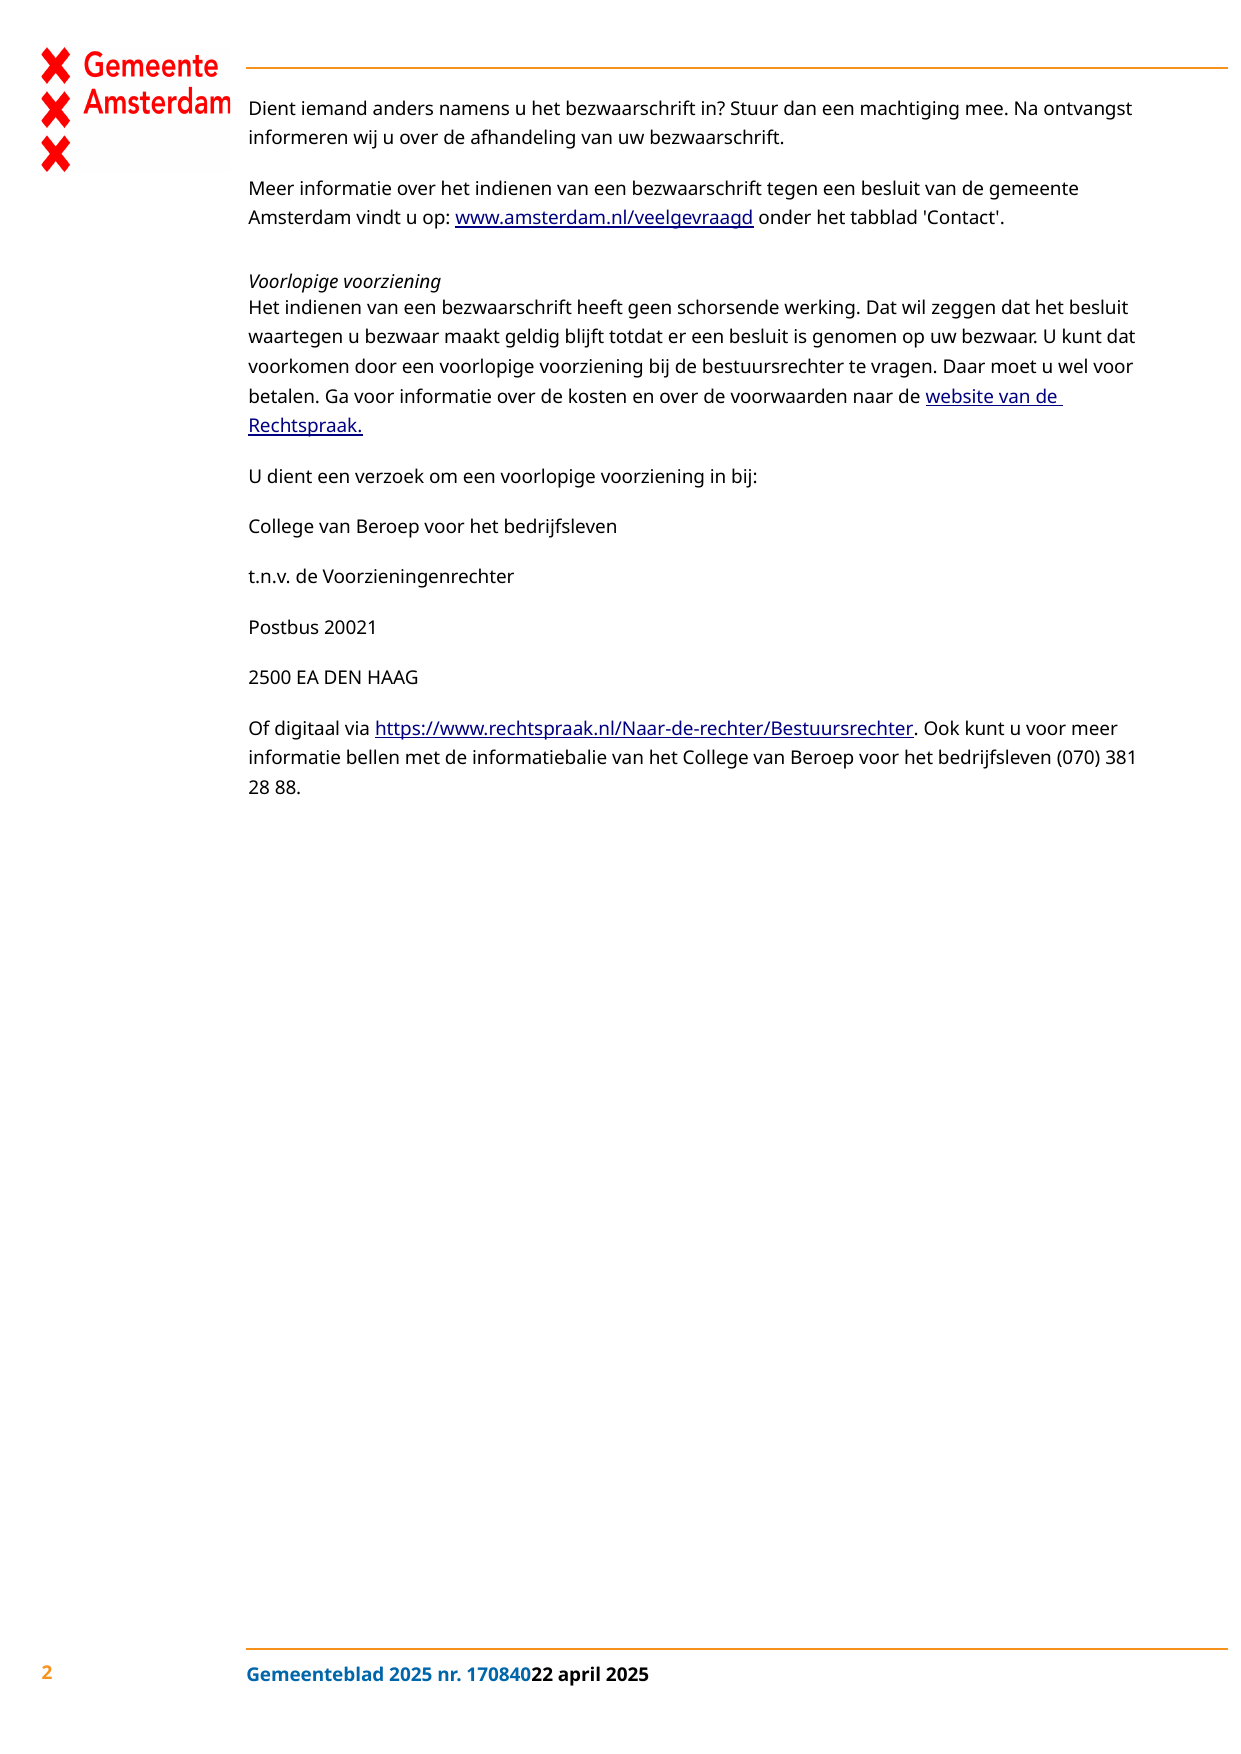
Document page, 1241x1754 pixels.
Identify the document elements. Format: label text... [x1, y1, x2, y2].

text Dient iemand anders namens u het bezwaarschrift in? Stuur dan een machtiging mee. Na ontvangst informeren wij u over de afhandeling van uw bezwaarschrift. [248, 95, 1152, 150]
picture [41, 47, 231, 172]
text Of digitaal via https://www.rechtspraak.nl/Naar-de-rechter/Bestuursrechter. Ook kunt u voor meer informatie bellen met de informatiebalie van het College van Beroep voor het bedrijfsleven (070) 381 28 88. [248, 715, 1152, 800]
text t.n.v. de Voorzieningenrechter [248, 564, 1152, 589]
text Het indienen van een bezwaarschrift heeft geen schorsende werking. Dat wil zeggen dat het besluit waartegen u bezwaar maakt geldig blijft totdat er een besluit is genomen op uw bezwaar. U kunt dat voorkomen door een voorlopige voorziening bij de bestuursrechter te vragen. Daar moet u wel voor betalen. Ga voor informatie over de kosten en over de voorwaarden naar de website van de Rechtspraak. [248, 294, 1152, 438]
text 2500 EA DEN HAAG [248, 664, 1152, 690]
text Meer informatie over het indienen van een bezwaarschrift tegen een besluit van de gemeente Amsterdam vindt u op: www.amsterdam.nl/veelgevraagd onder het tabblad 'Contact'. [248, 175, 1152, 230]
text U dient een verzoek om een voorlopige voorziening in bij: [248, 463, 1152, 488]
text Postbus 20021 [248, 614, 1152, 640]
text College van Beroep voor het bedrijfsleven [248, 513, 1152, 539]
text Voorlopige voorziening [248, 268, 1152, 294]
